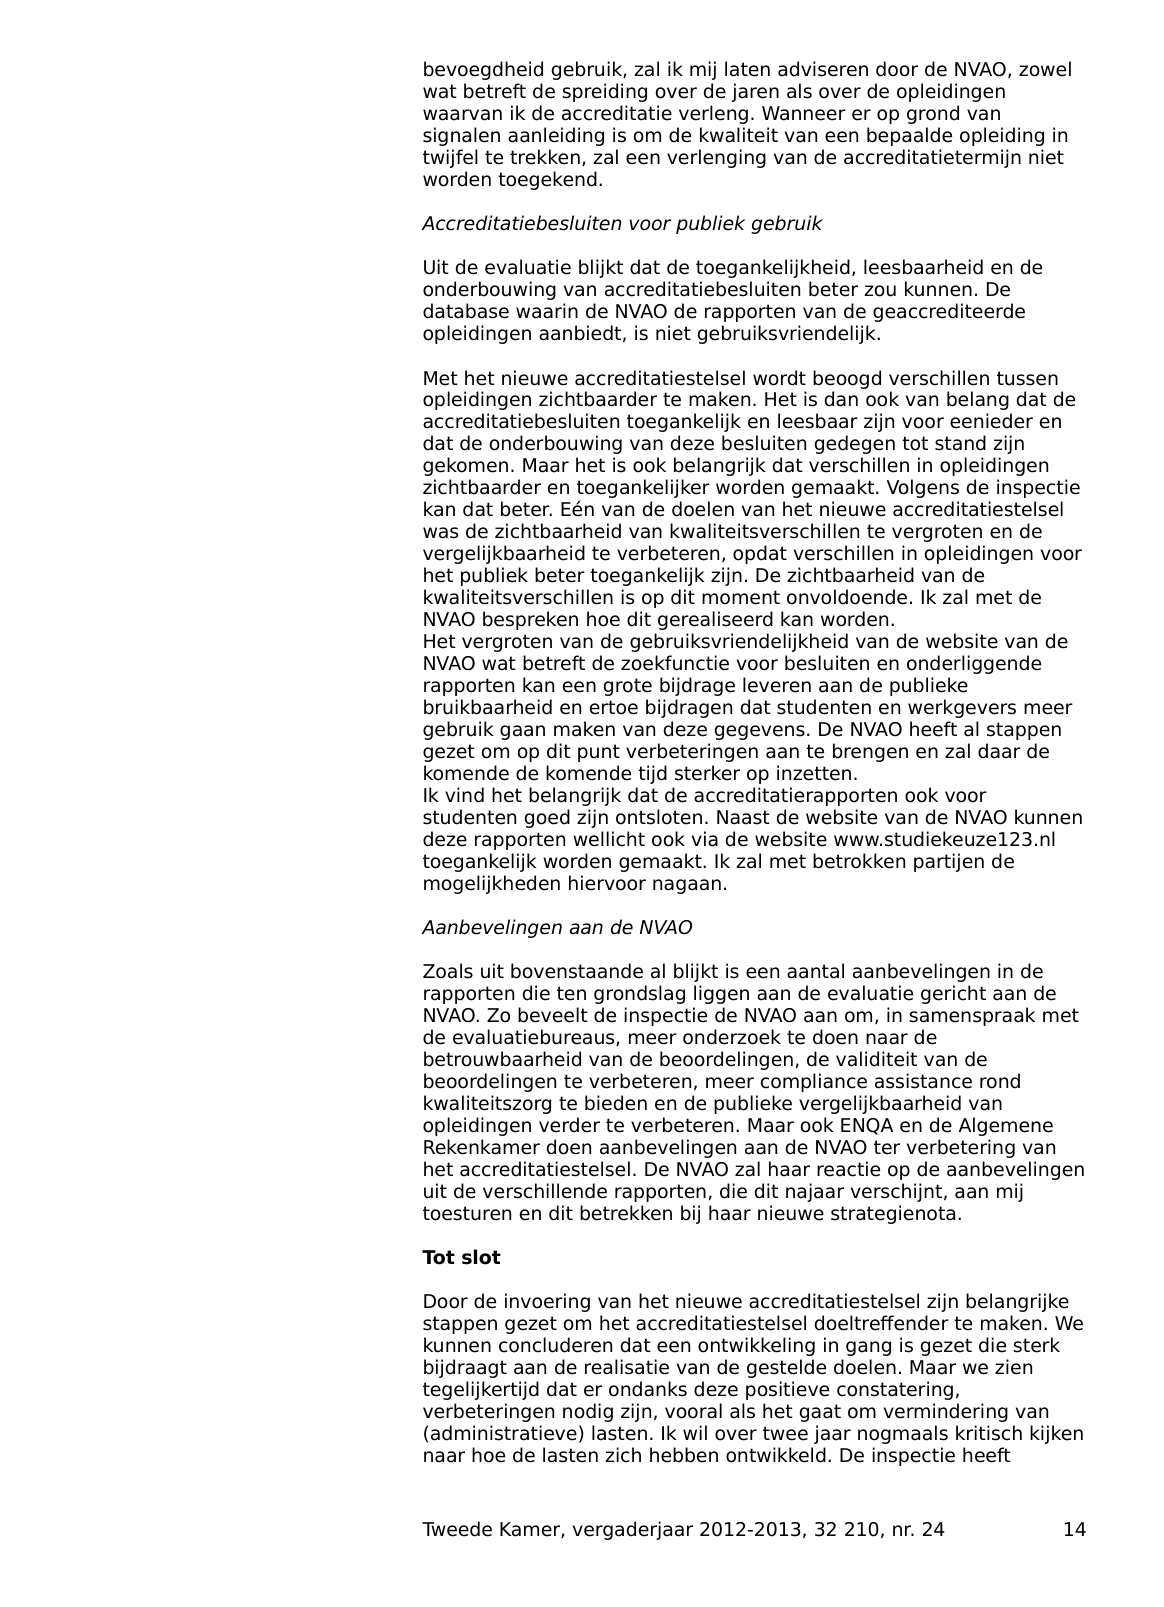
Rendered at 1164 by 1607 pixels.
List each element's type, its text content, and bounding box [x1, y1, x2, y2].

text Het vergroten van de gebruiksvriendelijkheid van de website van de NVAO wat betreft de zoekfunctie voor besluiten en onderliggende rapporten kan een grote bijdrage leveren aan de publieke bruikbaarheid en ertoe bijdragen dat studenten en werkgevers meer gebruik gaan maken van deze gegevens. De NVAO heeft al stappen gezet om op dit punt verbeteringen aan te brengen en zal daar de komende de komende tijd sterker op inzetten. [422, 631, 1087, 785]
text Zoals uit bovenstaande al blijkt is een aantal aanbevelingen in de rapporten die ten grondslag liggen aan de evaluatie gericht aan de NVAO. Zo beveelt de inspectie de NVAO aan om, in samenspraak met de evaluatiebureaus, meer onderzoek te doen naar de betrouwbaarheid van de beoordelingen, de validiteit van de beoordelingen te verbeteren, meer compliance assistance rond kwaliteitszorg te bieden en de publieke vergelijkbaarheid van opleidingen verder te verbeteren. Maar ook ENQA en de Algemene Rekenkamer doen aanbevelingen aan de NVAO ter verbetering van het accreditatiestelsel. De NVAO zal haar reactie op de aanbevelingen uit de verschillende rapporten, die dit najaar verschijnt, aan mij toesturen en dit betrekken bij haar nieuwe strategienota. [422, 961, 1087, 1225]
subtitle Tot slot [422, 1247, 1087, 1269]
text Ik vind het belangrijk dat de accreditatierapporten ook voor studenten goed zijn ontsloten. Naast de website van de NVAO kunnen deze rapporten wellicht ook via de website www.studiekeuze123.nl toegankelijk worden gemaakt. Ik zal met betrokken partijen de mogelijkheden hiervoor nagaan. [422, 785, 1087, 895]
text bevoegdheid gebruik, zal ik mij laten adviseren door de NVAO, zowel wat betreft de spreiding over de jaren als over de opleidingen waarvan ik de accreditatie verleng. Wanneer er op grond van signalen aanleiding is om de kwaliteit van een bepaalde opleiding in twijfel te trekken, zal een verlenging van de accreditatietermijn niet worden toegekend. [422, 59, 1087, 191]
text Met het nieuwe accreditatiestelsel wordt beoogd verschillen tussen opleidingen zichtbaarder te maken. Het is dan ook van belang dat de accreditatiebesluiten toegankelijk en leesbaar zijn voor eenieder en dat de onderbouwing van deze besluiten gedegen tot stand zijn gekomen. Maar het is ook belangrijk dat verschillen in opleidingen zichtbaarder en toegankelijker worden gemaakt. Volgens de inspectie kan dat beter. Eén van de doelen van het nieuwe accreditatiestelsel was de zichtbaarheid van kwaliteitsverschillen te vergroten en de vergelijkbaarheid te verbeteren, opdat verschillen in opleidingen voor het publiek beter toegankelijk zijn. De zichtbaarheid van de kwaliteitsverschillen is op dit moment onvoldoende. Ik zal met de NVAO bespreken hoe dit gerealiseerd kan worden. [422, 367, 1087, 631]
subtitle Aanbevelingen aan de NVAO [422, 917, 1087, 939]
text Door de invoering van het nieuwe accreditatiestelsel zijn belangrijke stappen gezet om het accreditatiestelsel doeltreffender te maken. We kunnen concluderen dat een ontwikkeling in gang is gezet die sterk bijdraagt aan de realisatie van de gestelde doelen. Maar we zien tegelijkertijd dat er ondanks deze positieve constatering, verbeteringen nodig zijn, vooral als het gaat om vermindering van (administratieve) lasten. Ik wil over twee jaar nogmaals kritisch kijken naar hoe de lasten zich hebben ontwikkeld. De inspectie heeft [422, 1291, 1087, 1467]
subtitle Accreditatiebesluiten voor publiek gebruik [422, 213, 1087, 235]
text Uit de evaluatie blijkt dat de toegankelijkheid, leesbaarheid en de onderbouwing van accreditatiebesluiten beter zou kunnen. De database waarin de NVAO de rapporten van de geaccrediteerde opleidingen aanbiedt, is niet gebruiksvriendelijk. [422, 257, 1087, 345]
